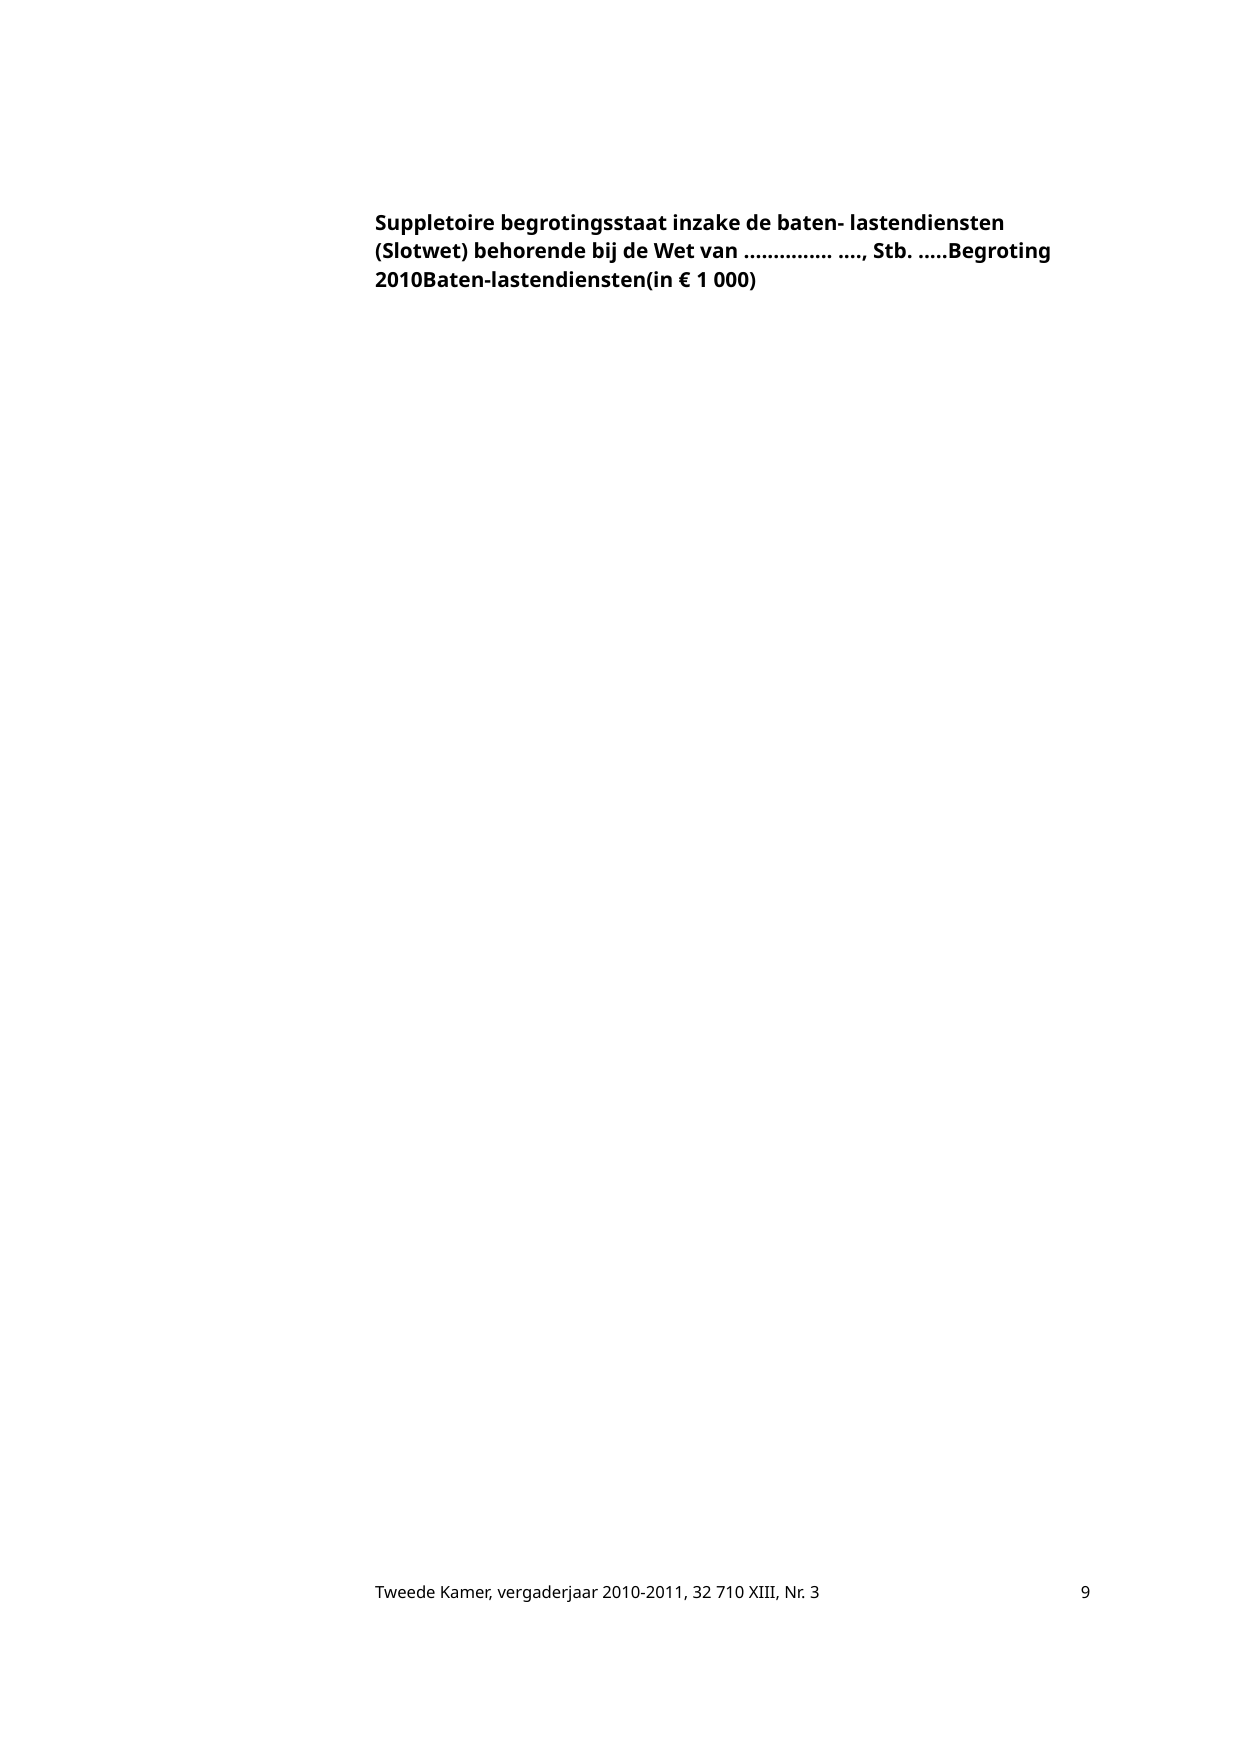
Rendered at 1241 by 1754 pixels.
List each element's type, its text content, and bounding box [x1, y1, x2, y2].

text Suppletoire begrotingsstaat inzake de baten- lastendiensten (Slotwet) behorende bij de Wet van ............... ...., Stb. .....Begroting 2010Baten-lastendiensten(in € 1 000) [375, 208, 1090, 293]
